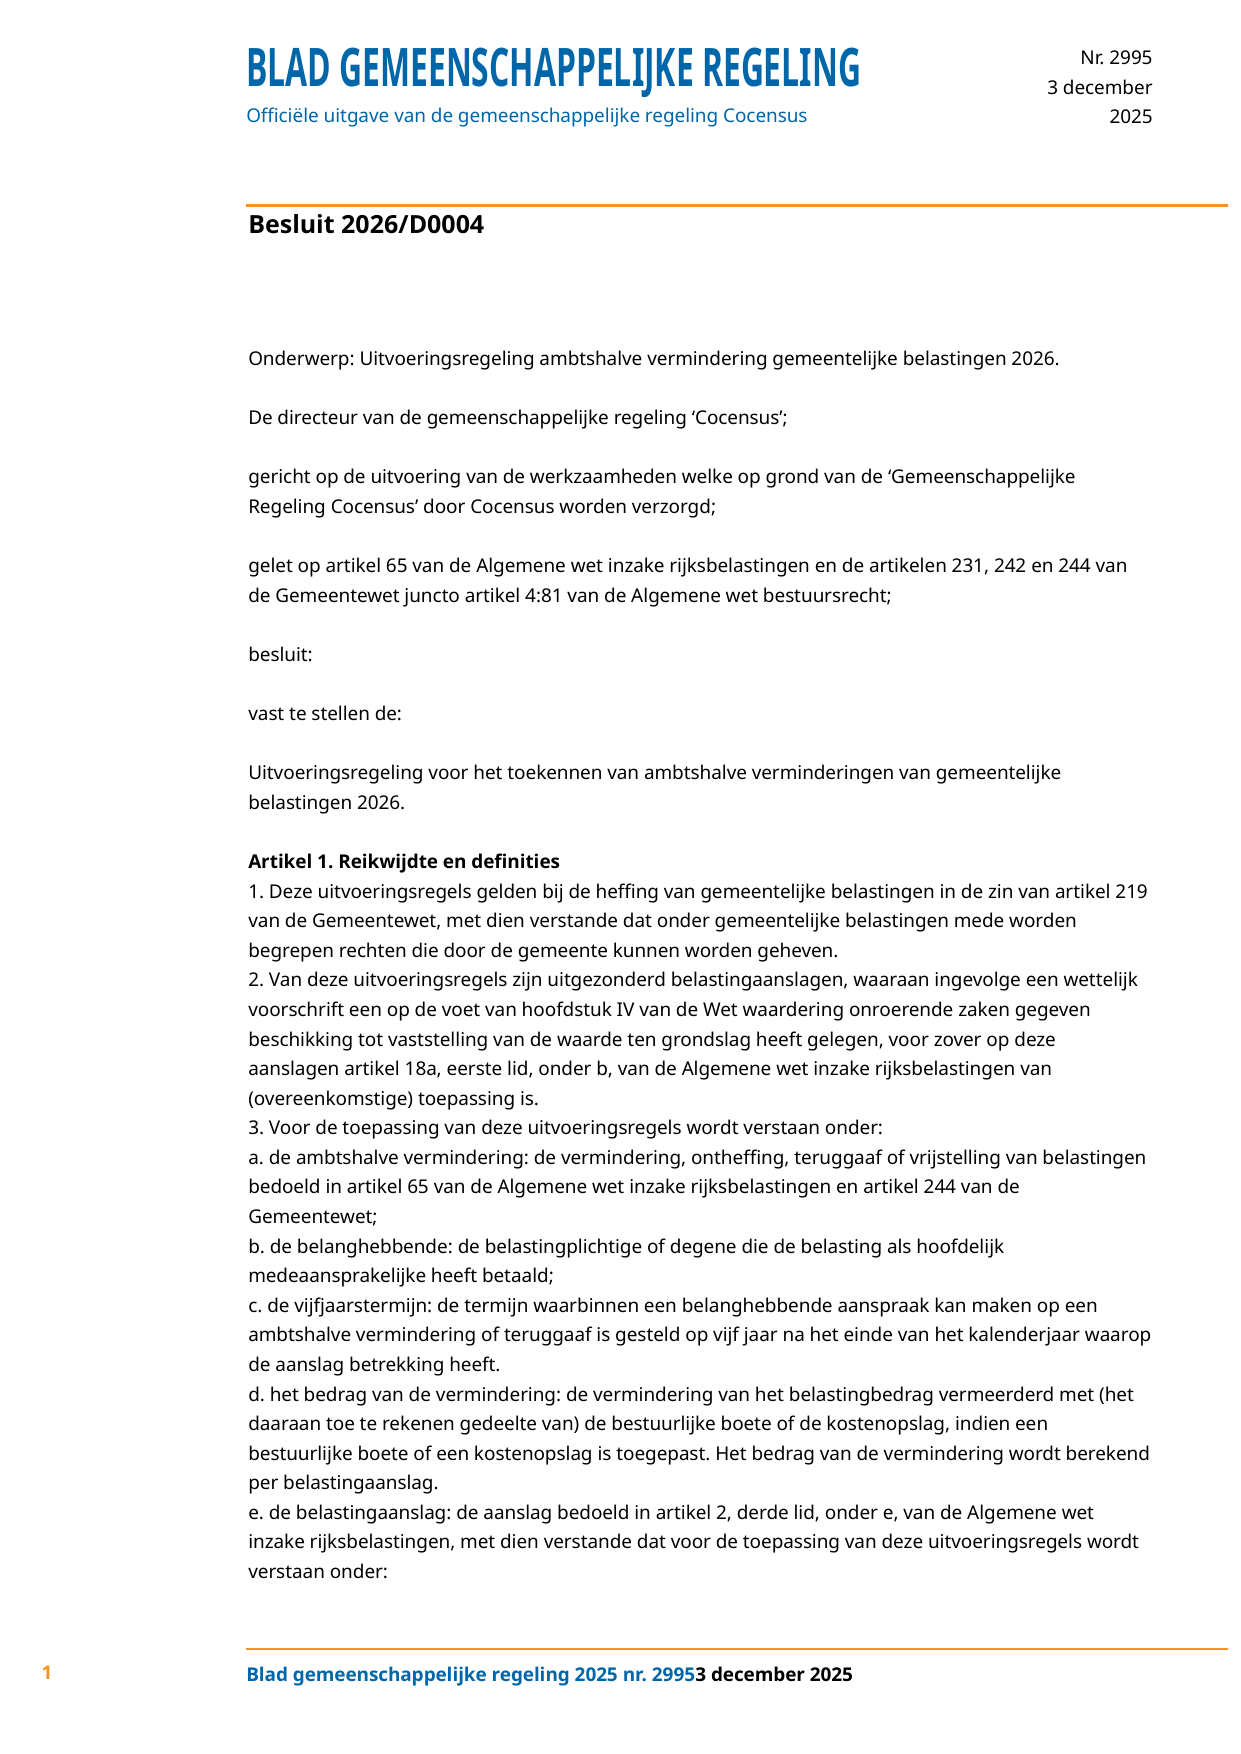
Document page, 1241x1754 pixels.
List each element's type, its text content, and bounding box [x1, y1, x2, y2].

text Besluit 2026/D0004 [248, 207, 1152, 241]
text gelet op artikel 65 van de Algemene wet inzake rijksbelastingen en de artikelen 231, 242 en 244 van de Gemeentewet juncto artikel 4:81 van de Algemene wet bestuursrecht; [248, 552, 1152, 608]
text 1. Deze uitvoeringsregels gelden bij de heffing van gemeentelijke belastingen in de zin van artikel 219 van de Gemeentewet, met dien verstande dat onder gemeentelijke belastingen mede worden begrepen rechten die door de gemeente kunnen worden geheven. [248, 878, 1152, 963]
text Uitvoeringsregeling voor het toekennen van ambtshalve verminderingen van gemeentelijke belastingen 2026. [248, 759, 1152, 815]
text 2. Van deze uitvoeringsregels zijn uitgezonderd belastingaanslagen, waaraan ingevolge een wettelijk voorschrift een op de voet van hoofdstuk IV van de Wet waardering onroerende zaken gegeven beschikking tot vaststelling van de waarde ten grondslag heeft gelegen, voor zover op deze aanslagen artikel 18a, eerste lid, onder b, van de Algemene wet inzake rijksbelastingen van (overeenkomstige) toepassing is. [248, 967, 1152, 1111]
text Onderwerp: Uitvoeringsregeling ambtshalve vermindering gemeentelijke belastingen 2026. [248, 345, 1152, 371]
text gericht op de uitvoering van de werkzaamheden welke op grond van de ‘Gemeenschappelijke Regeling Cocensus’ door Cocensus worden verzorgd; [248, 464, 1152, 519]
picture [41, 47, 231, 172]
text c. de vijfjaarstermijn: de termijn waarbinnen een belanghebbende aanspraak kan maken op een ambtshalve vermindering of teruggaaf is gesteld op vijf jaar na het einde van het kalenderjaar waarop de aanslag betrekking heeft. [248, 1292, 1152, 1377]
text a. de ambtshalve vermindering: de vermindering, ontheffing, teruggaaf of vrijstelling van belastingen bedoeld in artikel 65 van de Algemene wet inzake rijksbelastingen en artikel 244 van de Gemeentewet; [248, 1144, 1152, 1229]
text b. de belanghebbende: de belastingplichtige of degene die de belasting als hoofdelijk medeaansprakelijke heeft betaald; [248, 1233, 1152, 1288]
text besluit: [248, 641, 1152, 667]
text Artikel 1. Reikwijdte en definities [248, 848, 1152, 874]
text vast te stellen de: [248, 700, 1152, 726]
text d. het bedrag van de vermindering: de vermindering van het belastingbedrag vermeerderd met (het daaraan toe te rekenen gedeelte van) de bestuurlijke boete of de kostenopslag, indien een bestuurlijke boete of een kostenopslag is toegepast. Het bedrag van de vermindering wordt berekend per belastingaanslag. [248, 1381, 1152, 1495]
text 3. Voor de toepassing van deze uitvoeringsregels wordt verstaan onder: [248, 1114, 1152, 1140]
text e. de belastingaanslag: de aanslag bedoeld in artikel 2, derde lid, onder e, van de Algemene wet inzake rijksbelastingen, met dien verstande dat voor de toepassing van deze uitvoeringsregels wordt verstaan onder: [248, 1499, 1152, 1584]
text De directeur van de gemeenschappelijke regeling ‘Cocensus’; [248, 404, 1152, 430]
